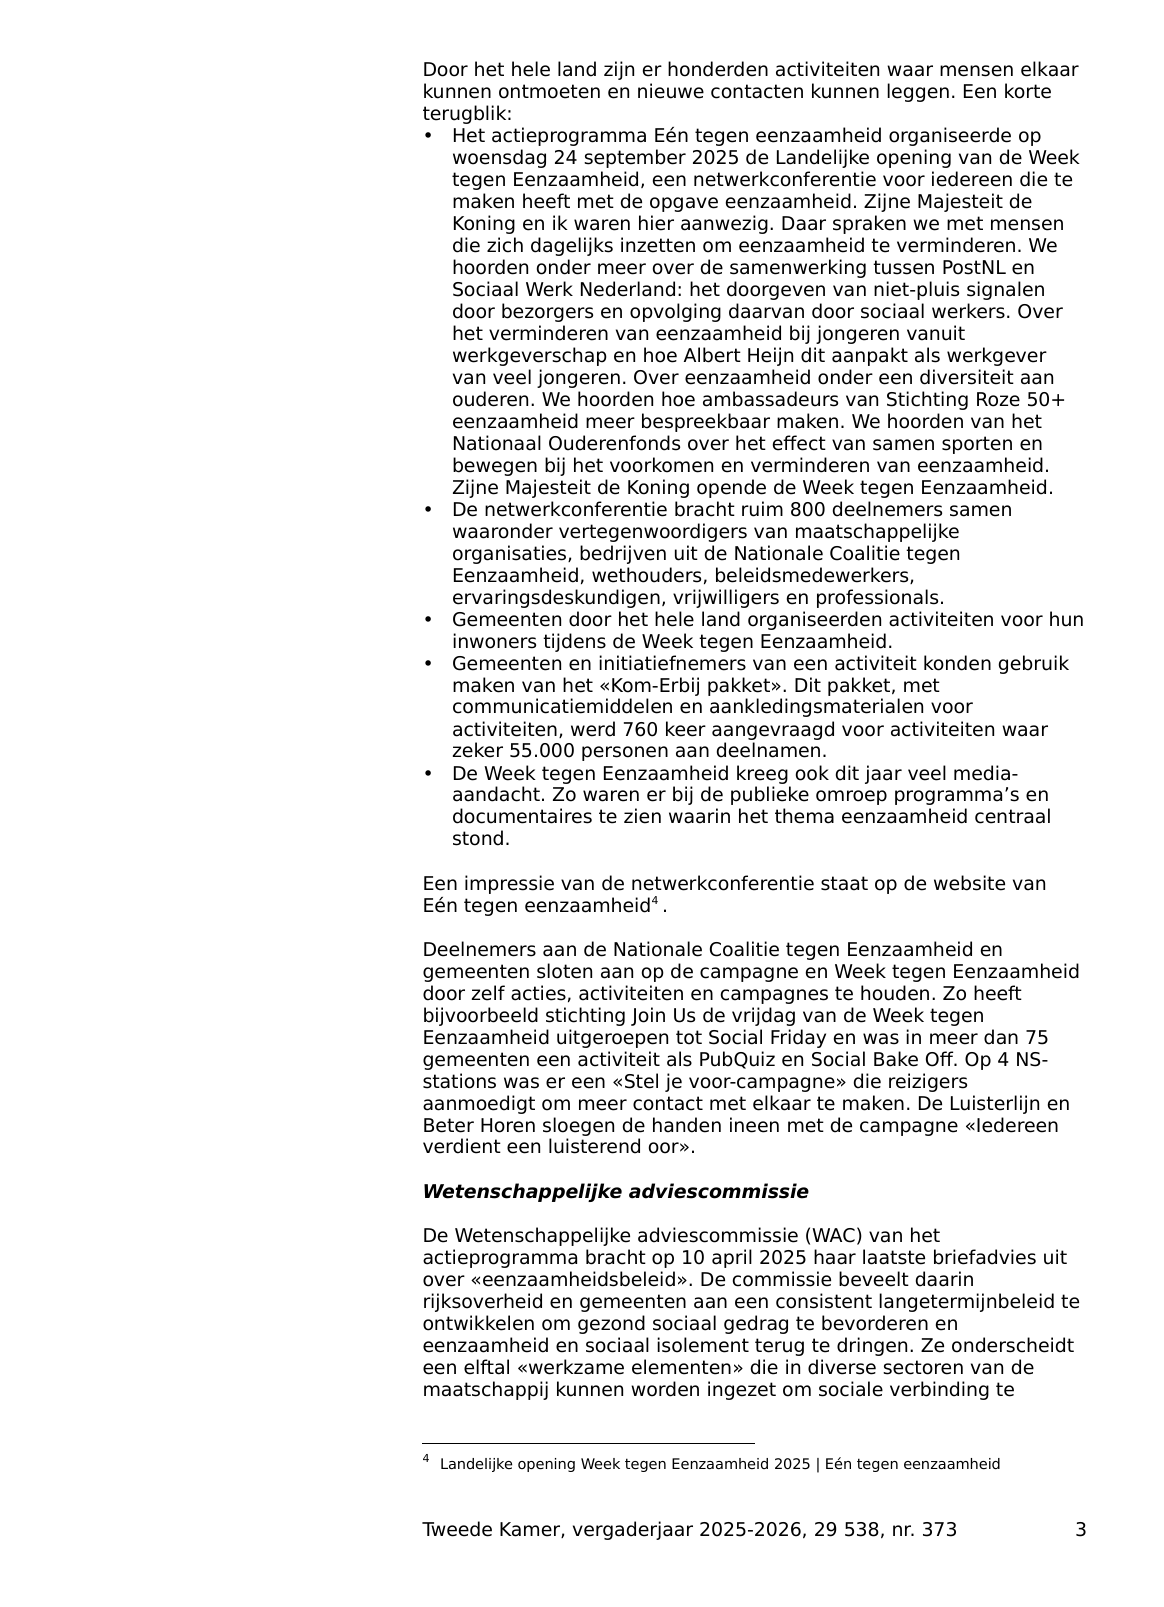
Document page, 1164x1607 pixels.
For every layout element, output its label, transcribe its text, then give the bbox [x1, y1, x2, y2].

subtitle Wetenschappelijke adviescommissie [422, 1181, 1087, 1203]
text • Gemeenten en initiatiefnemers van een activiteit konden gebruik maken van het «Kom-Erbij pakket». Dit pakket, met communicatiemiddelen en aankledingsmaterialen voor activiteiten, werd 760 keer aangevraagd voor activiteiten waar zeker 55.000 personen aan deelnamen. [422, 652, 1087, 762]
text • De netwerkconferentie bracht ruim 800 deelnemers samen waaronder vertegenwoordigers van maatschappelijke organisaties, bedrijven uit de Nationale Coalitie tegen Eenzaamheid, wethouders, beleidsmedewerkers, ervaringsdeskundigen, vrijwilligers en professionals. [422, 499, 1087, 608]
text De Wetenschappelijke adviescommissie (WAC) van het actieprogramma bracht op 10 april 2025 haar laatste briefadvies uit over «eenzaamheidsbeleid». De commissie beveelt daarin rijksoverheid en gemeenten aan een consistent langetermijnbeleid te ontwikkelen om gezond sociaal gedrag te bevorderen en eenzaamheid en sociaal isolement terug te dringen. Ze onderscheidt een elftal «werkzame elementen» die in diverse sectoren van de maatschappij kunnen worden ingezet om sociale verbinding te [422, 1225, 1087, 1401]
text Landelijke opening Week tegen Eenzaamheid 2025 | Eén tegen eenzaamheid [422, 1452, 1087, 1474]
text Een impressie van de netwerkconferentie staat op de website van Eén tegen eenzaamheid. [422, 872, 1087, 916]
text • Gemeenten door het hele land organiseerden activiteiten voor hun inwoners tijdens de Week tegen Eenzaamheid. [422, 608, 1087, 652]
text Door het hele land zijn er honderden activiteiten waar mensen elkaar kunnen ontmoeten en nieuwe contacten kunnen leggen. Een korte terugblik: [422, 59, 1087, 125]
text • De Week tegen Eenzaamheid kreeg ook dit jaar veel media-aandacht. Zo waren er bij de publieke omroep programma’s en documentaires te zien waarin het thema eenzaamheid centraal stond. [422, 762, 1087, 850]
text • Het actieprogramma Eén tegen eenzaamheid organiseerde op woensdag 24 september 2025 de Landelijke opening van de Week tegen Eenzaamheid, een netwerkconferentie voor iedereen die te maken heeft met de opgave eenzaamheid. Zijne Majesteit de Koning en ik waren hier aanwezig. Daar spraken we met mensen die zich dagelijks inzetten om eenzaamheid te verminderen. We hoorden onder meer over de samenwerking tussen PostNL en Sociaal Werk Nederland: het doorgeven van niet-pluis signalen door bezorgers en opvolging daarvan door sociaal werkers. Over het verminderen van eenzaamheid bij jongeren vanuit werkgeverschap en hoe Albert Heijn dit aanpakt als werkgever van veel jongeren. Over eenzaamheid onder een diversiteit aan ouderen. We hoorden hoe ambassadeurs van Stichting Roze 50+ eenzaamheid meer bespreekbaar maken. We hoorden van het Nationaal Ouderenfonds over het effect van samen sporten en bewegen bij het voorkomen en verminderen van eenzaamheid. Zijne Majesteit de Koning opende de Week tegen Eenzaamheid. [422, 125, 1087, 499]
text Deelnemers aan de Nationale Coalitie tegen Eenzaamheid en gemeenten sloten aan op de campagne en Week tegen Eenzaamheid door zelf acties, activiteiten en campagnes te houden. Zo heeft bijvoorbeeld stichting Join Us de vrijdag van de Week tegen Eenzaamheid uitgeroepen tot Social Friday en was in meer dan 75 gemeenten een activiteit als PubQuiz en Social Bake Off. Op 4 NS-stations was er een «Stel je voor-campagne» die reizigers aanmoedigt om meer contact met elkaar te maken. De Luisterlijn en Beter Horen sloegen de handen ineen met de campagne «Iedereen verdient een luisterend oor». [422, 939, 1087, 1158]
